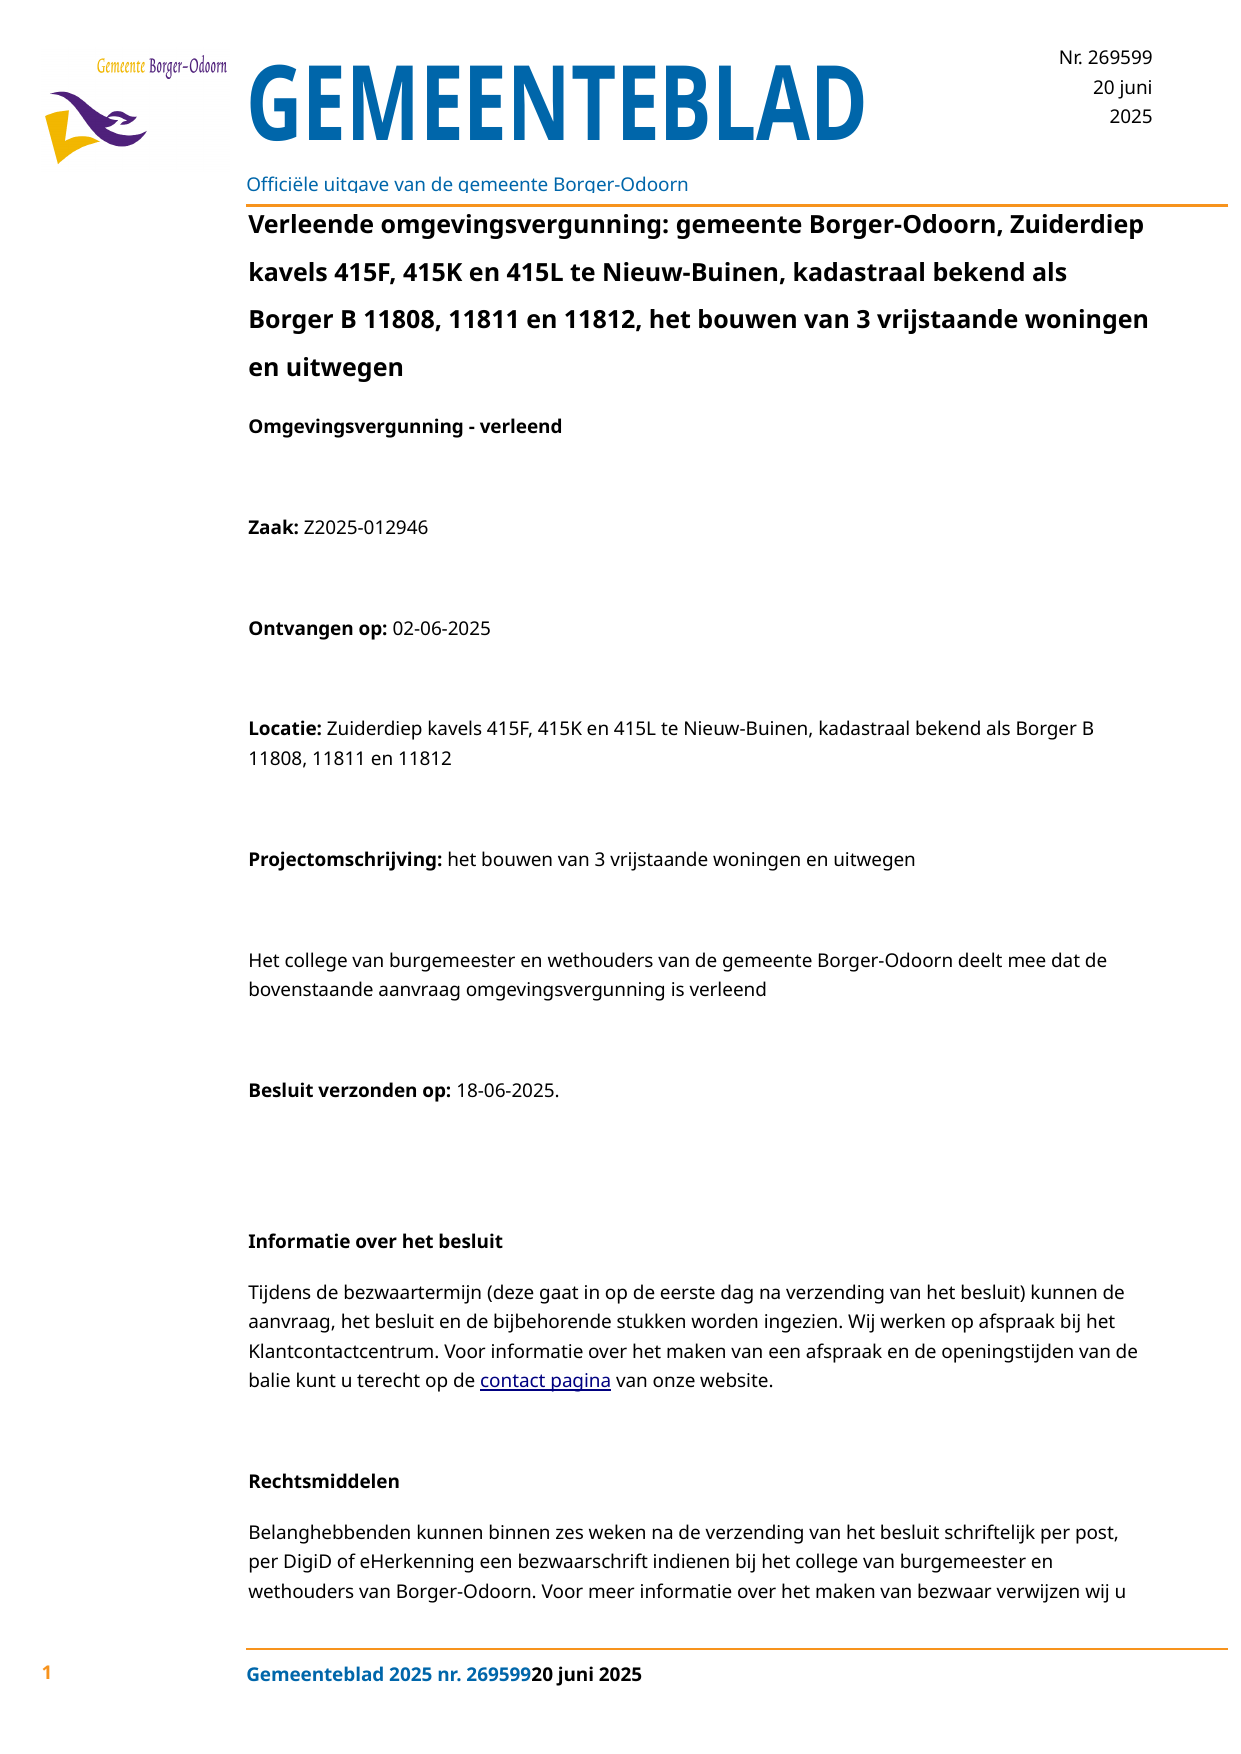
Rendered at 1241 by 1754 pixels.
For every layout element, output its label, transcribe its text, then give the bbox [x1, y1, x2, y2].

text Verleende omgevingsvergunning: gemeente Borger-Odoorn, Zuiderdiep kavels 415F, 415K en 415L te Nieuw-Buinen, kadastraal bekend als Borger B 11808, 11811 en 11812, het bouwen van 3 vrijstaande woningen en uitwegen [248, 207, 1152, 384]
text Belanghebbenden kunnen binnen zes weken na de verzending van het besluit schriftelijk per post, per DigiD of eHerkenning een bezwaarschrift indienen bij het college van burgemeester en wethouders van Borger-Odoorn. Voor meer informatie over het maken van bezwaar verwijzen wij u [248, 1519, 1152, 1604]
text Rechtsmiddelen [248, 1468, 1152, 1494]
text Locatie: Zuiderdiep kavels 415F, 415K en 415L te Nieuw-Buinen, kadastraal bekend als Borger B 11808, 11811 en 11812 [248, 716, 1152, 771]
text Zaak: Z2025-012946 [248, 514, 1152, 540]
picture [41, 47, 231, 172]
text Ontvangen op: 02-06-2025 [248, 615, 1152, 641]
text Informatie over het besluit [248, 1228, 1152, 1254]
text Projectomschrijving: het bouwen van 3 vrijstaande woningen en uitwegen [248, 846, 1152, 872]
text Het college van burgemeester en wethouders van de gemeente Borger-Odoorn deelt mee dat de bovenstaande aanvraag omgevingsvergunning is verleend [248, 947, 1152, 1002]
text Omgevingsvergunning - verleend [248, 413, 1152, 439]
text Tijdens de bezwaartermijn (deze gaat in op de eerste dag na verzending van het besluit) kunnen de aanvraag, het besluit en de bijbehorende stukken worden ingezien. Wij werken op afspraak bij het Klantcontactcentrum. Voor informatie over het maken van een afspraak en de openingstijden van de balie kunt u terecht op de contact pagina van onze website. [248, 1279, 1152, 1393]
text Besluit verzonden op: 18-06-2025. [248, 1077, 1152, 1103]
